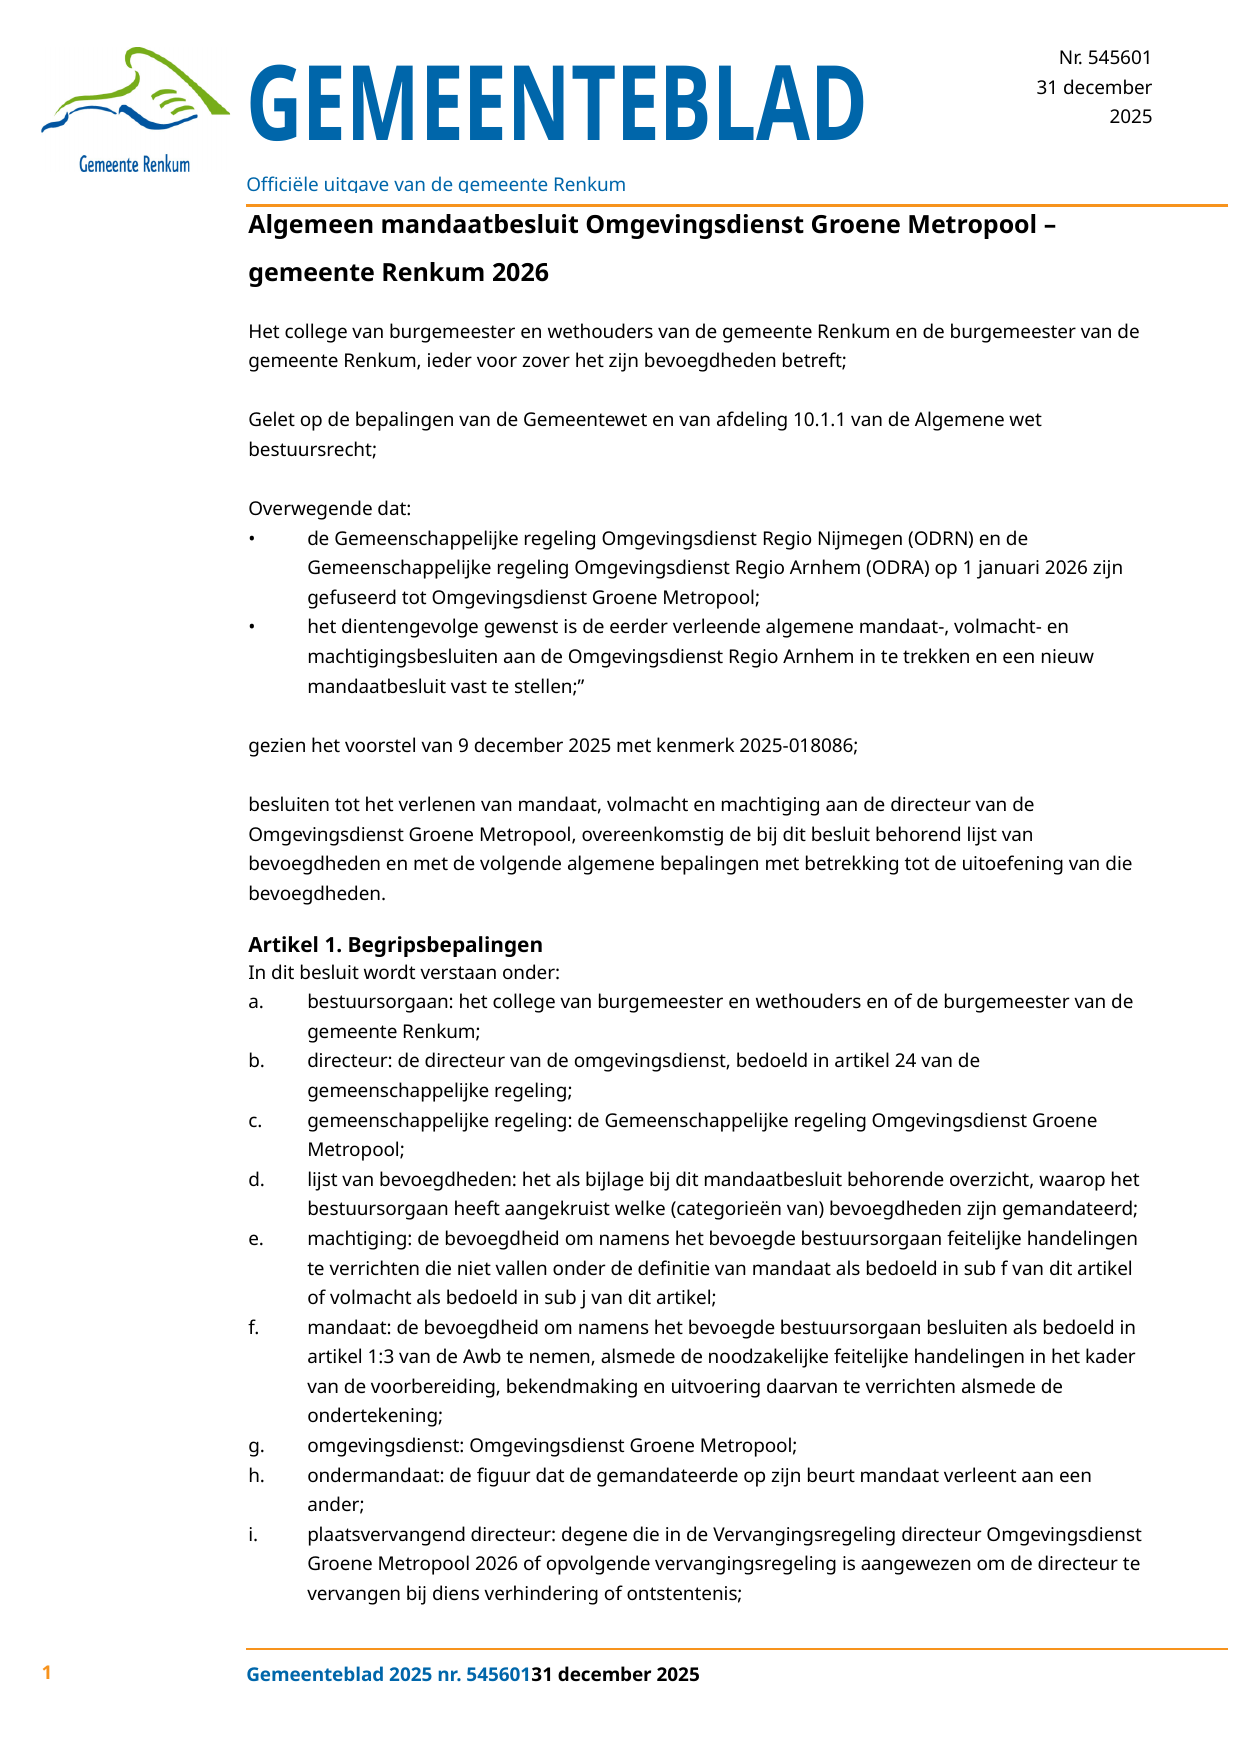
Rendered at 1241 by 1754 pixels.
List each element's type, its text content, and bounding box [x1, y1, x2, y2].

text Gelet op de bepalingen van de Gemeentewet en van afdeling 10.1.1 van de Algemene wet bestuursrecht; [248, 407, 1152, 462]
list directeur: de directeur van de omgevingsdienst, bedoeld in artikel 24 van de gemeenschappelijke regeling; [248, 1048, 1152, 1103]
list lijst van bevoegdheden: het als bijlage bij dit mandaatbesluit behorende overzicht, waarop het bestuursorgaan heeft aangekruist welke (categorieën van) bevoegdheden zijn gemandateerd; [248, 1166, 1152, 1221]
list ondermandaat: de figuur dat de gemandateerde op zijn beurt mandaat verleent aan een ander; [248, 1462, 1152, 1517]
text Algemeen mandaatbesluit Omgevingsdienst Groene Metropool – gemeente Renkum 2026 [248, 207, 1152, 288]
list omgevingsdienst: Omgevingsdienst Groene Metropool; [248, 1432, 1152, 1458]
text Overwegende dat: [248, 495, 1152, 521]
picture [41, 47, 231, 172]
list het dientengevolge gewenst is de eerder verleende algemene mandaat-, volmacht- en machtigingsbesluiten aan de Omgevingsdienst Regio Arnhem in te trekken en een nieuw mandaatbesluit vast te stellen;” [248, 614, 1152, 699]
text gezien het voorstel van 9 december 2025 met kenmerk 2025-018086; [248, 732, 1152, 758]
text Artikel 1. Begripsbepalingen [248, 930, 1152, 959]
list plaatsvervangend directeur: degene die in de Vervangingsregeling directeur Omgevingsdienst Groene Metropool 2026 of opvolgende vervangingsregeling is aangewezen om de directeur te vervangen bij diens verhindering of ontstentenis; [248, 1521, 1152, 1606]
list mandaat: de bevoegdheid om namens het bevoegde bestuursorgaan besluiten als bedoeld in artikel 1:3 van de Awb te nemen, alsmede de noodzakelijke feitelijke handelingen in het kader van de voorbereiding, bekendmaking en uitvoering daarvan te verrichten alsmede de ondertekening; [248, 1314, 1152, 1428]
text In dit besluit wordt verstaan onder: [248, 959, 1152, 984]
text besluiten tot het verlenen van mandaat, volmacht en machtiging aan de directeur van de Omgevingsdienst Groene Metropool, overeenkomstig de bij dit besluit behorend lijst van bevoegdheden en met de volgende algemene bepalingen met betrekking tot de uitoefening van die bevoegdheden. [248, 791, 1152, 906]
text Het college van burgemeester en wethouders van de gemeente Renkum en de burgemeester van de gemeente Renkum, ieder voor zover het zijn bevoegdheden betreft; [248, 318, 1152, 373]
list machtiging: de bevoegdheid om namens het bevoegde bestuursorgaan feitelijke handelingen te verrichten die niet vallen onder de definitie van mandaat als bedoeld in sub f van dit artikel of volmacht als bedoeld in sub j van dit artikel; [248, 1225, 1152, 1310]
list bestuursorgaan: het college van burgemeester en wethouders en of de burgemeester van de gemeente Renkum; [248, 988, 1152, 1044]
list de Gemeenschappelijke regeling Omgevingsdienst Regio Nijmegen (ODRN) en de Gemeenschappelijke regeling Omgevingsdienst Regio Arnhem (ODRA) op 1 januari 2026 zijn gefuseerd tot Omgevingsdienst Groene Metropool; [248, 525, 1152, 610]
list gemeenschappelijke regeling: de Gemeenschappelijke regeling Omgevingsdienst Groene Metropool; [248, 1107, 1152, 1162]
